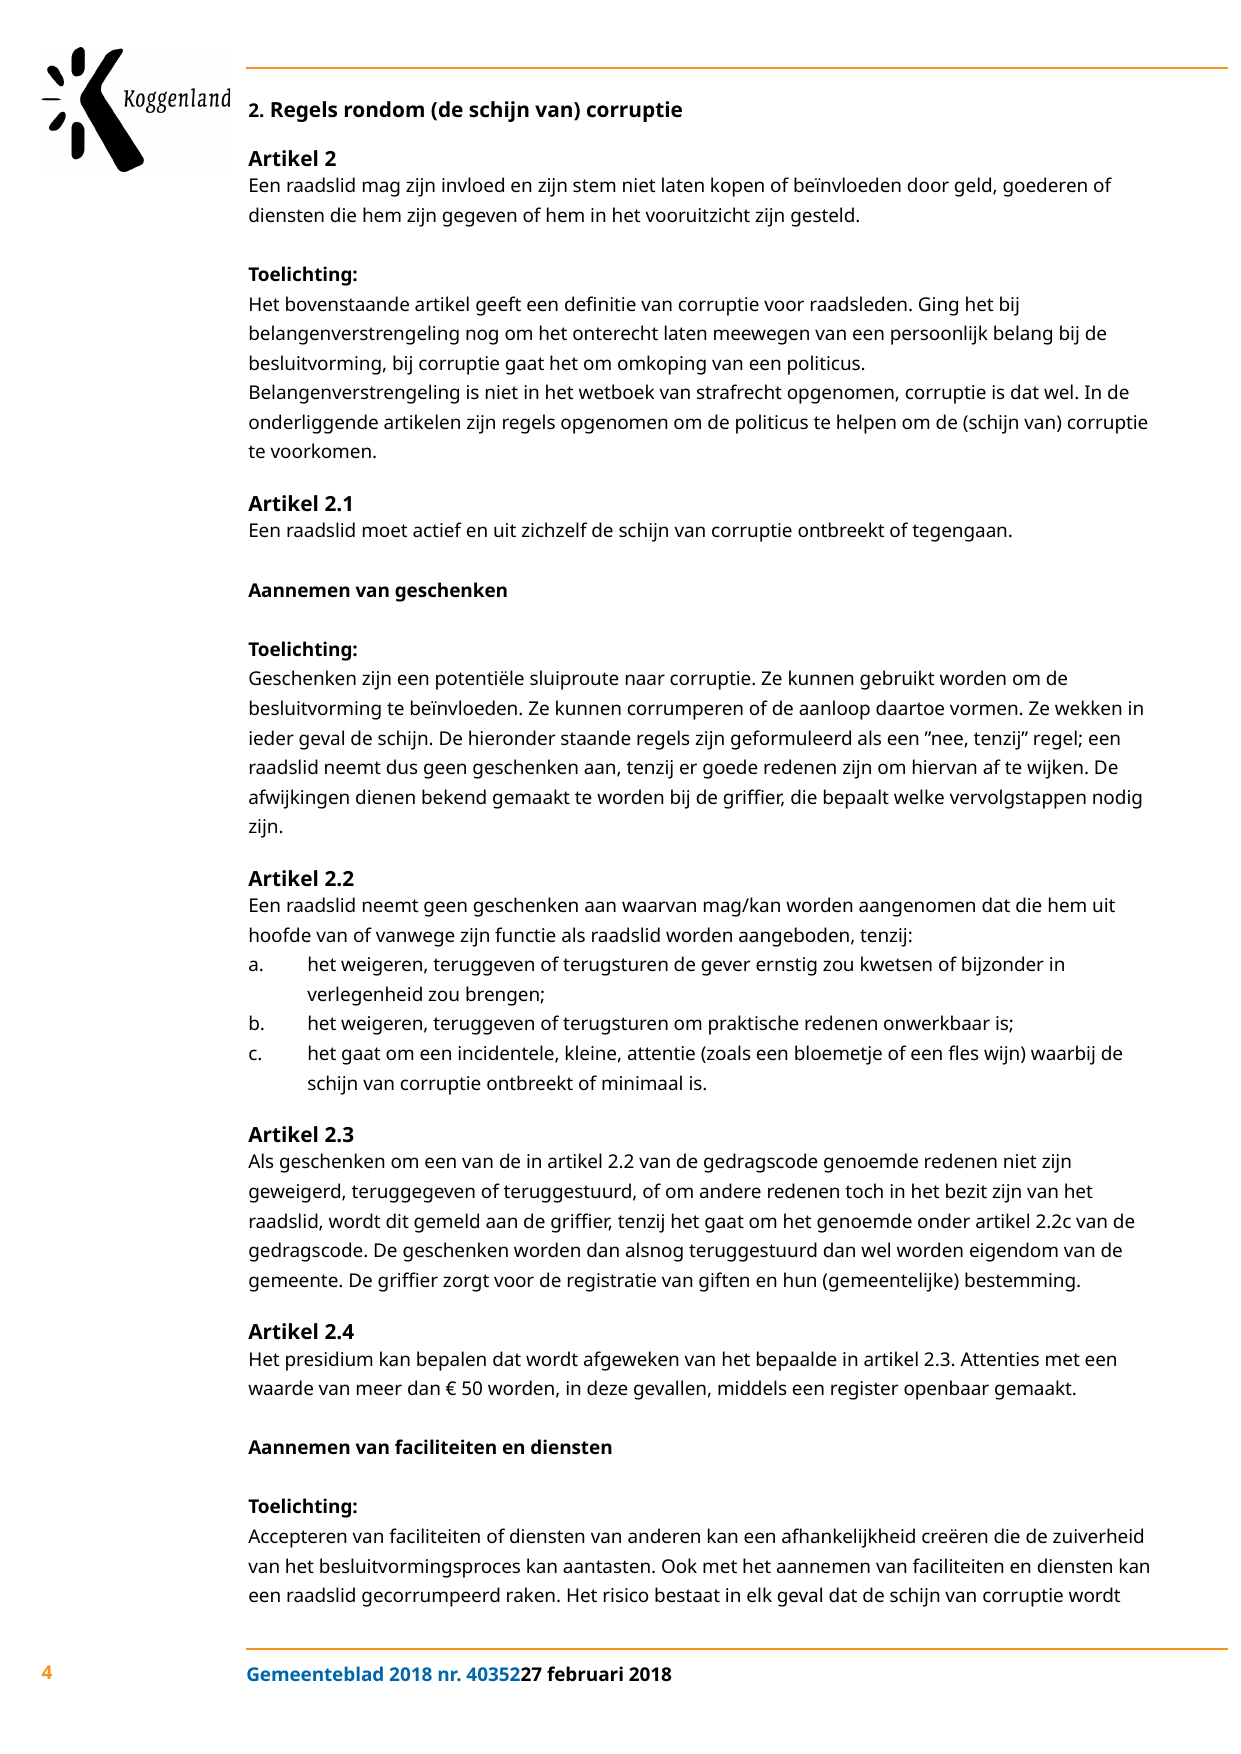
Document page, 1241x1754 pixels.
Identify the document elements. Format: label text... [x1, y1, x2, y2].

text Als geschenken om een van de in artikel 2.2 van de gedragscode genoemde redenen niet zijn geweigerd, teruggegeven of teruggestuurd, of om andere redenen toch in het bezit zijn van het raadslid, wordt dit gemeld aan de griffier, tenzij het gaat om het genoemde onder artikel 2.2c van de gedragscode. De geschenken worden dan alsnog teruggestuurd dan wel worden eigendom van de gemeente. De griffier zorgt voor de registratie van giften en hun (gemeentelijke) bestemming. [248, 1149, 1152, 1293]
text Aannemen van geschenken [248, 577, 1152, 602]
list het gaat om een incidentele, kleine, attentie (zoals een bloemetje of een fles wijn) waarbij de schijn van corruptie ontbreekt of minimaal is. [248, 1040, 1152, 1096]
text Geschenken zijn een potentiële sluiproute naar corruptie. Ze kunnen gebruikt worden om de besluitvorming te beïnvloeden. Ze kunnen corrumperen of de aanloop daartoe vormen. Ze wekken in ieder geval de schijn. De hieronder staande regels zijn geformuleerd als een ”nee, tenzij” regel; een raadslid neemt dus geen geschenken aan, tenzij er goede redenen zijn om hiervan af te wijken. De afwijkingen dienen bekend gemaakt te worden bij de griffier, die bepaalt welke vervolgstappen nodig zijn. [248, 666, 1152, 839]
text Het presidium kan bepalen dat wordt afgeweken van het bepaalde in artikel 2.3. Attenties met een waarde van meer dan € 50 worden, in deze gevallen, middels een register openbaar gemaakt. [248, 1346, 1152, 1401]
picture [41, 47, 231, 172]
text Artikel 2.1 [248, 489, 1152, 518]
text Toelichting: [248, 1494, 1152, 1519]
text Een raadslid mag zijn invloed en zijn stem niet laten kopen of beïnvloeden door geld, goederen of diensten die hem zijn gegeven of hem in het vooruitzicht zijn gesteld. [248, 172, 1152, 228]
text Het bovenstaande artikel geeft een definitie van corruptie voor raadsleden. Ging het bij belangenverstrengeling nog om het onterecht laten meewegen van een persoonlijk belang bij de besluitvorming, bij corruptie gaat het om omkoping van een politicus. [248, 291, 1152, 376]
text Een raadslid moet actief en uit zichzelf de schijn van corruptie ontbreekt of tegengaan. [248, 518, 1152, 543]
text 2. Regels rondom (de schijn van) corruptie [248, 95, 1152, 123]
text Belangenverstrengeling is niet in het wetboek van strafrecht opgenomen, corruptie is dat wel. In de onderliggende artikelen zijn regels opgenomen om de politicus te helpen om de (schijn van) corruptie te voorkomen. [248, 379, 1152, 464]
text Artikel 2.3 [248, 1120, 1152, 1149]
text Toelichting: [248, 636, 1152, 662]
text Artikel 2 [248, 144, 1152, 172]
text Aannemen van faciliteiten en diensten [248, 1434, 1152, 1460]
text Een raadslid neemt geen geschenken aan waarvan mag/kan worden aangenomen dat die hem uit hoofde van of vanwege zijn functie als raadslid worden aangeboden, tenzij: [248, 892, 1152, 948]
text Artikel 2.2 [248, 864, 1152, 892]
text Artikel 2.4 [248, 1317, 1152, 1346]
text Toelichting: [248, 261, 1152, 287]
list het weigeren, teruggeven of terugsturen om praktische redenen onwerkbaar is; [248, 1011, 1152, 1036]
list het weigeren, teruggeven of terugsturen de gever ernstig zou kwetsen of bijzonder in verlegenheid zou brengen; [248, 951, 1152, 1007]
text Accepteren van faciliteiten of diensten van anderen kan een afhankelijkheid creëren die de zuiverheid van het besluitvormingsproces kan aantasten. Ook met het aannemen van faciliteiten en diensten kan een raadslid gecorrumpeerd raken. Het risico bestaat in elk geval dat de schijn van corruptie wordt [248, 1523, 1152, 1608]
